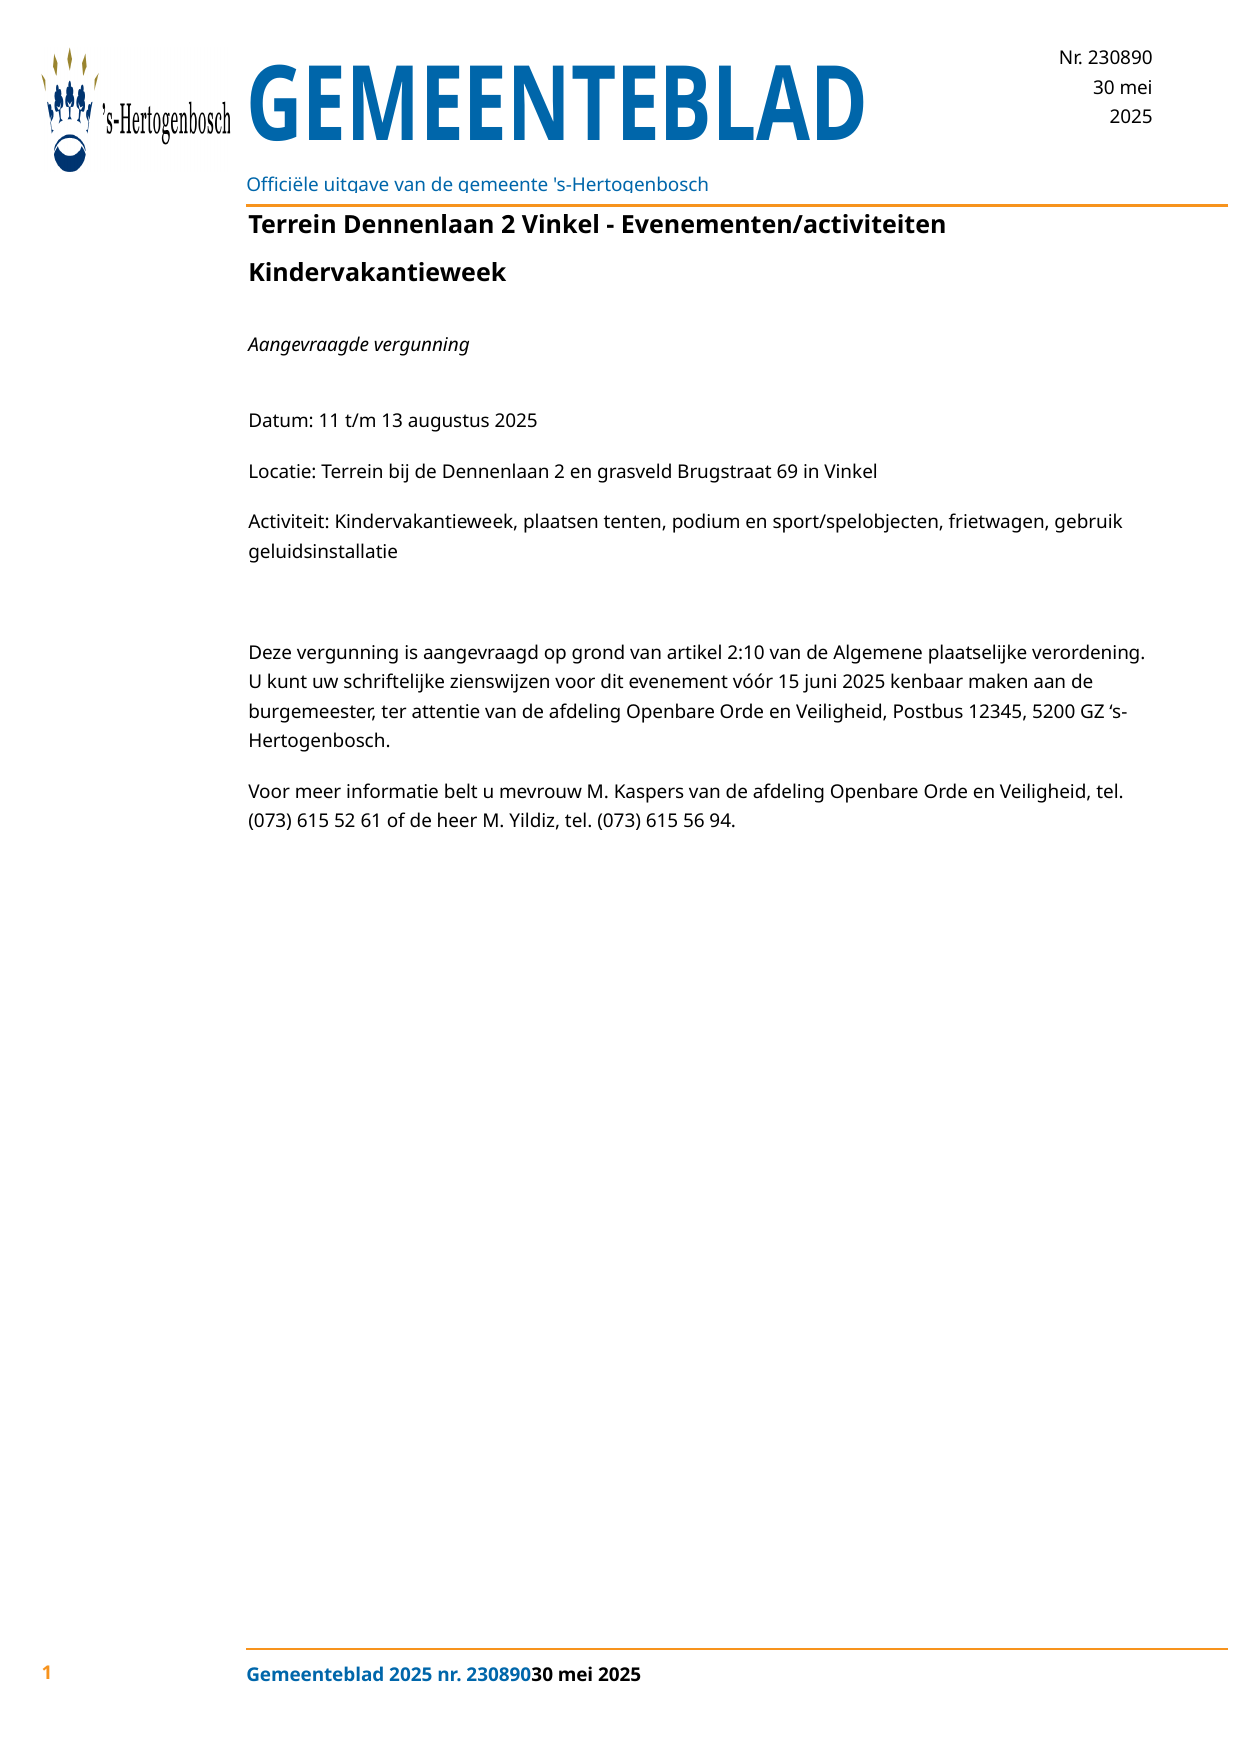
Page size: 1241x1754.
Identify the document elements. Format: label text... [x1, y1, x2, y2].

text Activiteit: Kindervakantieweek, plaatsen tenten, podium en sport/spelobjecten, frietwagen, gebruik geluidsinstallatie [248, 508, 1152, 564]
text Voor meer informatie belt u mevrouw M. Kaspers van de afdeling Openbare Orde en Veiligheid, tel. (073) 615 52 61 of de heer M. Yildiz, tel. (073) 615 56 94. [248, 778, 1152, 833]
text Aangevraagde vergunning [248, 331, 1152, 357]
text Deze vergunning is aangevraagd op grond van artikel 2:10 van de Algemene plaatselijke verordening. U kunt uw schriftelijke zienswijzen voor dit evenement vóór 15 juni 2025 kenbaar maken aan de burgemeester, ter attentie van de afdeling Openbare Orde en Veiligheid, Postbus 12345, 5200 GZ ‘s-Hertogenbosch. [248, 639, 1152, 753]
picture [41, 47, 231, 172]
text Locatie: Terrein bij de Dennenlaan 2 en grasveld Brugstraat 69 in Vinkel [248, 458, 1152, 484]
text Datum: 11 t/m 13 augustus 2025 [248, 408, 1152, 433]
text Terrein Dennenlaan 2 Vinkel - Evenementen/activiteiten Kindervakantieweek [248, 207, 1152, 288]
